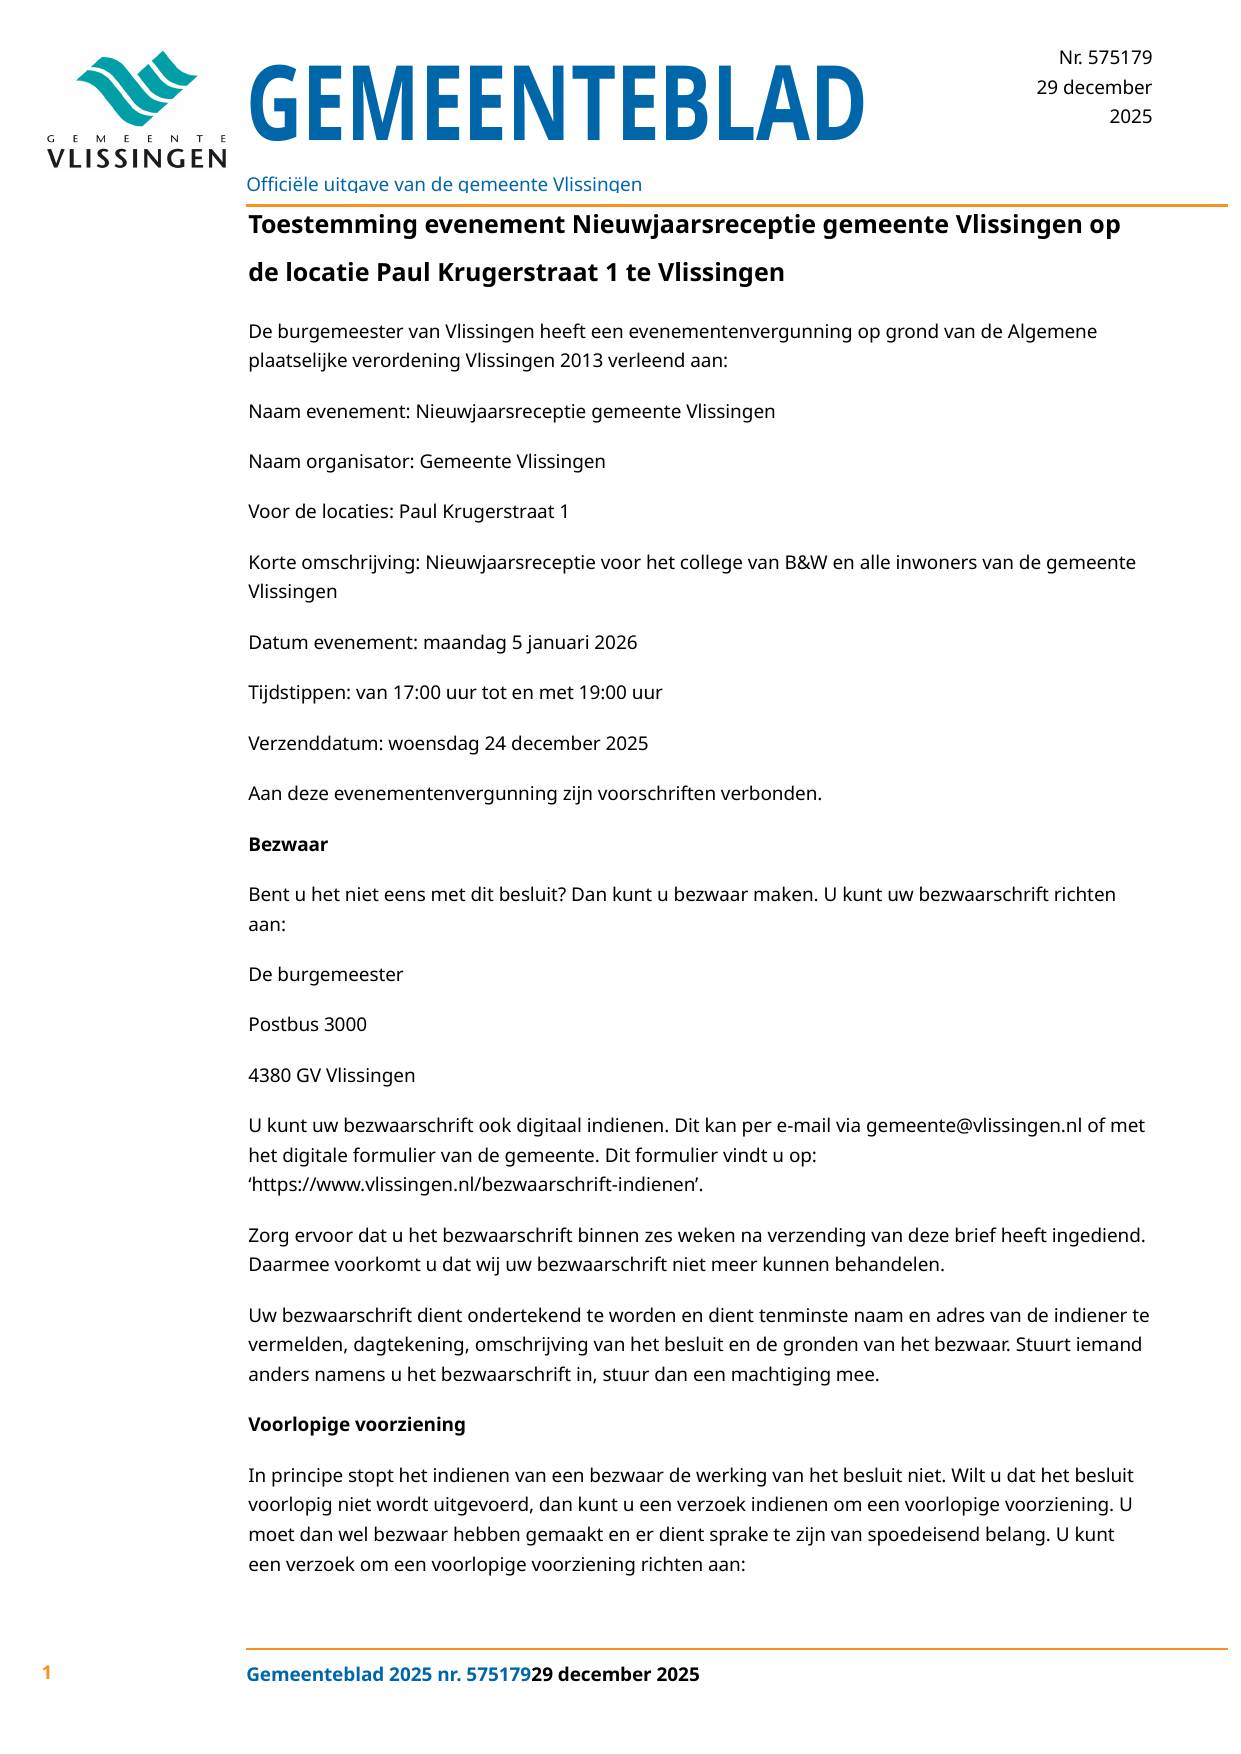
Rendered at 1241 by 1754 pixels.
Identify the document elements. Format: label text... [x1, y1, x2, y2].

text De burgemeester [248, 961, 1152, 987]
text Naam organisator: Gemeente Vlissingen [248, 448, 1152, 474]
text In principe stopt het indienen van een bezwaar de werking van het besluit niet. Wilt u dat het besluit voorlopig niet wordt uitgevoerd, dan kunt u een verzoek indienen om een voorlopige voorziening. U moet dan wel bezwaar hebben gemaakt en er dient sprake te zijn van spoedeisend belang. U kunt een verzoek om een voorlopige voorziening richten aan: [248, 1462, 1152, 1577]
text De burgemeester van Vlissingen heeft een evenementenvergunning op grond van de Algemene plaatselijke verordening Vlissingen 2013 verleend aan: [248, 318, 1152, 373]
text Postbus 3000 [248, 1012, 1152, 1037]
text Voorlopige voorziening [248, 1412, 1152, 1437]
text Voor de locaties: Paul Krugerstraat 1 [248, 499, 1152, 524]
text Tijdstippen: van 17:00 uur tot en met 19:00 uur [248, 679, 1152, 705]
text Bent u het niet eens met dit besluit? Dan kunt u bezwaar maken. U kunt uw bezwaarschrift richten aan: [248, 881, 1152, 937]
picture [41, 47, 231, 172]
text Aan deze evenementenvergunning zijn voorschriften verbonden. [248, 780, 1152, 806]
text Bezwaar [248, 831, 1152, 857]
text Naam evenement: Nieuwjaarsreceptie gemeente Vlissingen [248, 398, 1152, 424]
text U kunt uw bezwaarschrift ook digitaal indienen. Dit kan per e-mail via gemeente@vlissingen.nl of met het digitale formulier van de gemeente. Dit formulier vindt u op: ‘https://www.vlissingen.nl/bezwaarschrift-indienen’. [248, 1112, 1152, 1197]
text Verzenddatum: woensdag 24 december 2025 [248, 730, 1152, 756]
text Uw bezwaarschrift dient ondertekend te worden en dient tenminste naam en adres van de indiener te vermelden, dagtekening, omschrijving van het besluit en de gronden van het bezwaar. Stuurt iemand anders namens u het bezwaarschrift in, stuur dan een machtiging mee. [248, 1302, 1152, 1387]
text Zorg ervoor dat u het bezwaarschrift binnen zes weken na verzending van deze brief heeft ingediend. Daarmee voorkomt u dat wij uw bezwaarschrift niet meer kunnen behandelen. [248, 1222, 1152, 1277]
text 4380 GV Vlissingen [248, 1062, 1152, 1088]
text Korte omschrijving: Nieuwjaarsreceptie voor het college van B&W en alle inwoners van de gemeente Vlissingen [248, 549, 1152, 604]
text Datum evenement: maandag 5 januari 2026 [248, 629, 1152, 655]
text Toestemming evenement Nieuwjaarsreceptie gemeente Vlissingen op de locatie Paul Krugerstraat 1 te Vlissingen [248, 207, 1152, 288]
